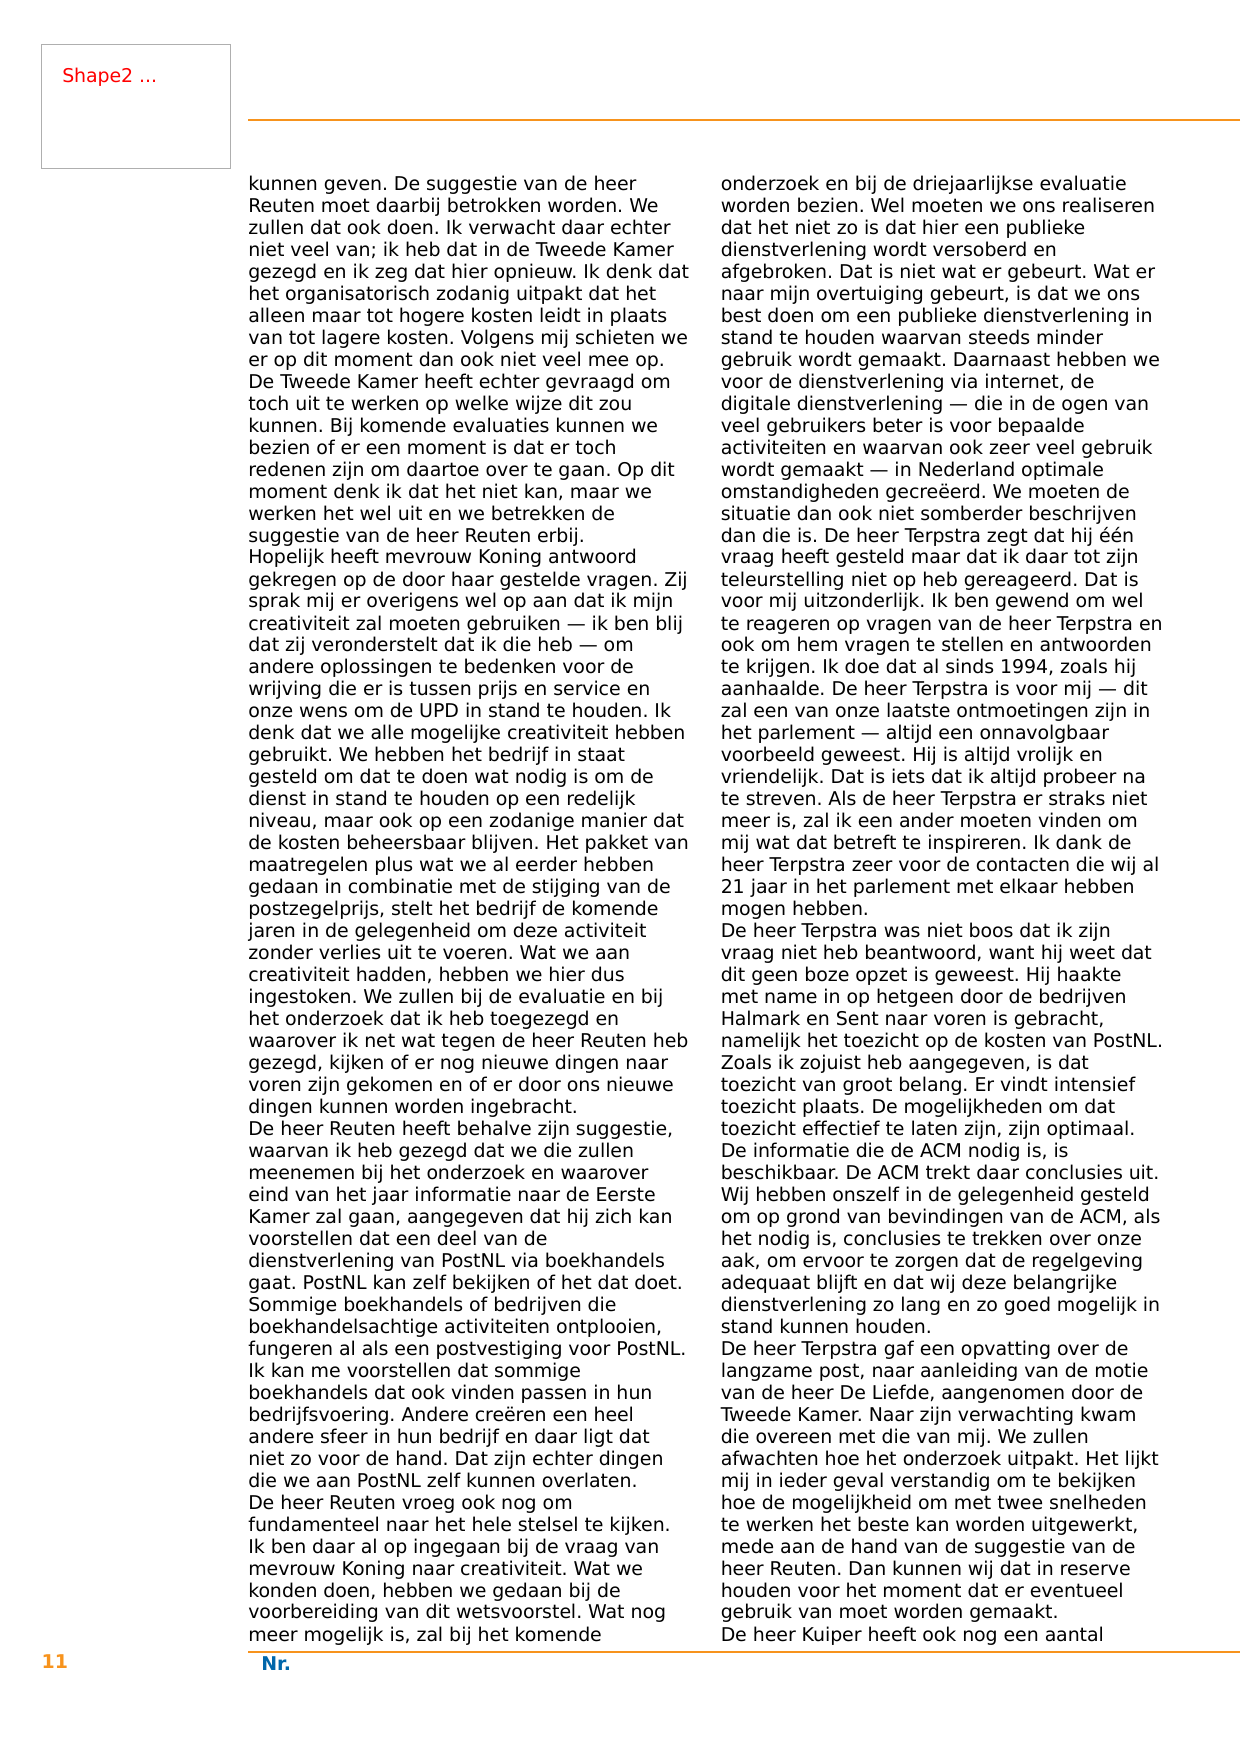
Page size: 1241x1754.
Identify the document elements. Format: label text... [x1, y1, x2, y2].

text De heer Reuten heeft behalve zijn suggestie, waarvan ik heb gezegd dat we die zullen meenemen bij het onderzoek en waarover eind van het jaar informatie naar de Eerste Kamer zal gaan, aangegeven dat hij zich kan voorstellen dat een deel van de dienstverlening van PostNL via boekhandels gaat. PostNL kan zelf bekijken of het dat doet. Sommige boekhandels of bedrijven die boekhandelsachtige activiteiten ontplooien, fungeren al als een postvestiging voor PostNL. Ik kan me voorstellen dat sommige boekhandels dat ook vinden passen in hun bedrijfsvoering. Andere creëren een heel andere sfeer in hun bedrijf en daar ligt dat niet zo voor de hand. Dat zijn echter dingen die we aan PostNL zelf kunnen overlaten. [248, 1118, 691, 1492]
text De heer Terpstra was niet boos dat ik zijn vraag niet heb beantwoord, want hij weet dat dit geen boze opzet is geweest. Hij haakte met name in op hetgeen door de bedrijven Halmark en Sent naar voren is gebracht, namelijk het toezicht op de kosten van PostNL. Zoals ik zojuist heb aangegeven, is dat toezicht van groot belang. Er vindt intensief toezicht plaats. De mogelijkheden om dat toezicht effectief te laten zijn, zijn optimaal. De informatie die de ACM nodig is, is beschikbaar. De ACM trekt daar conclusies uit. Wij hebben onszelf in de gelegenheid gesteld om op grond van bevindingen van de ACM, als het nodig is, conclusies te trekken over onze aak, om ervoor te zorgen dat de regelgeving adequaat blijft en dat wij deze belangrijke dienstverlening zo lang en zo goed mogelijk in stand kunnen houden. [721, 920, 1163, 1338]
text De heer Kuiper heeft ook nog een aantal [721, 1623, 1163, 1645]
text De heer Terpstra gaf een opvatting over de langzame post, naar aanleiding van de motie van de heer De Liefde, aangenomen door de Tweede Kamer. Naar zijn verwachting kwam die overeen met die van mij. We zullen afwachten hoe het onderzoek uitpakt. Het lijkt mij in ieder geval verstandig om te bekijken hoe de mogelijkheid om met twee snelheden te werken het beste kan worden uitgewerkt, mede aan de hand van de suggestie van de heer Reuten. Dan kunnen wij dat in reserve houden voor het moment dat er eventueel gebruik van moet worden gemaakt. [721, 1338, 1163, 1623]
text kunnen geven. De suggestie van de heer Reuten moet daarbij betrokken worden. We zullen dat ook doen. Ik verwacht daar echter niet veel van; ik heb dat in de Tweede Kamer gezegd en ik zeg dat hier opnieuw. Ik denk dat het organisatorisch zodanig uitpakt dat het alleen maar tot hogere kosten leidt in plaats van tot lagere kosten. Volgens mij schieten we er op dit moment dan ook niet veel mee op. De Tweede Kamer heeft echter gevraagd om toch uit te werken op welke wijze dit zou kunnen. Bij komende evaluaties kunnen we bezien of er een moment is dat er toch redenen zijn om daartoe over te gaan. Op dit moment denk ik dat het niet kan, maar we werken het wel uit en we betrekken de suggestie van de heer Reuten erbij. [248, 173, 691, 546]
text De heer Reuten vroeg ook nog om fundamenteel naar het hele stelsel te kijken. Ik ben daar al op ingegaan bij de vraag van mevrouw Koning naar creativiteit. Wat we konden doen, hebben we gedaan bij de voorbereiding van dit wetsvoorstel. Wat nog meer mogelijk is, zal bij het komende [248, 1492, 691, 1645]
text Hopelijk heeft mevrouw Koning antwoord gekregen op de door haar gestelde vragen. Zij sprak mij er overigens wel op aan dat ik mijn creativiteit zal moeten gebruiken — ik ben blij dat zij veronderstelt dat ik die heb — om andere oplossingen te bedenken voor de wrijving die er is tussen prijs en service en onze wens om de UPD in stand te houden. Ik denk dat we alle mogelijke creativiteit hebben gebruikt. We hebben het bedrijf in staat gesteld om dat te doen wat nodig is om de dienst in stand te houden op een redelijk niveau, maar ook op een zodanige manier dat de kosten beheersbaar blijven. Het pakket van maatregelen plus wat we al eerder hebben gedaan in combinatie met de stijging van de postzegelprijs, stelt het bedrijf de komende jaren in de gelegenheid om deze activiteit zonder verlies uit te voeren. Wat we aan creativiteit hadden, hebben we hier dus ingestoken. We zullen bij de evaluatie en bij het onderzoek dat ik heb toegezegd en waarover ik net wat tegen de heer Reuten heb gezegd, kijken of er nog nieuwe dingen naar voren zijn gekomen en of er door ons nieuwe dingen kunnen worden ingebracht. [248, 546, 691, 1118]
text onderzoek en bij de driejaarlijkse evaluatie worden bezien. Wel moeten we ons realiseren dat het niet zo is dat hier een publieke dienstverlening wordt versoberd en afgebroken. Dat is niet wat er gebeurt. Wat er naar mijn overtuiging gebeurt, is dat we ons best doen om een publieke dienstverlening in stand te houden waarvan steeds minder gebruik wordt gemaakt. Daarnaast hebben we voor de dienstverlening via internet, de digitale dienstverlening — die in de ogen van veel gebruikers beter is voor bepaalde activiteiten en waarvan ook zeer veel gebruik wordt gemaakt — in Nederland optimale omstandigheden gecreëerd. We moeten de situatie dan ook niet somberder beschrijven dan die is. De heer Terpstra zegt dat hij één vraag heeft gesteld maar dat ik daar tot zijn teleurstelling niet op heb gereageerd. Dat is voor mij uitzonderlijk. Ik ben gewend om wel te reageren op vragen van de heer Terpstra en ook om hem vragen te stellen en antwoorden te krijgen. Ik doe dat al sinds 1994, zoals hij aanhaalde. De heer Terpstra is voor mij — dit zal een van onze laatste ontmoetingen zijn in het parlement — altijd een onnavolgbaar voorbeeld geweest. Hij is altijd vrolijk en vriendelijk. Dat is iets dat ik altijd probeer na te streven. Als de heer Terpstra er straks niet meer is, zal ik een ander moeten vinden om mij wat dat betreft te inspireren. Ik dank de heer Terpstra zeer voor de contacten die wij al 21 jaar in het parlement met elkaar hebben mogen hebben. [721, 173, 1163, 920]
